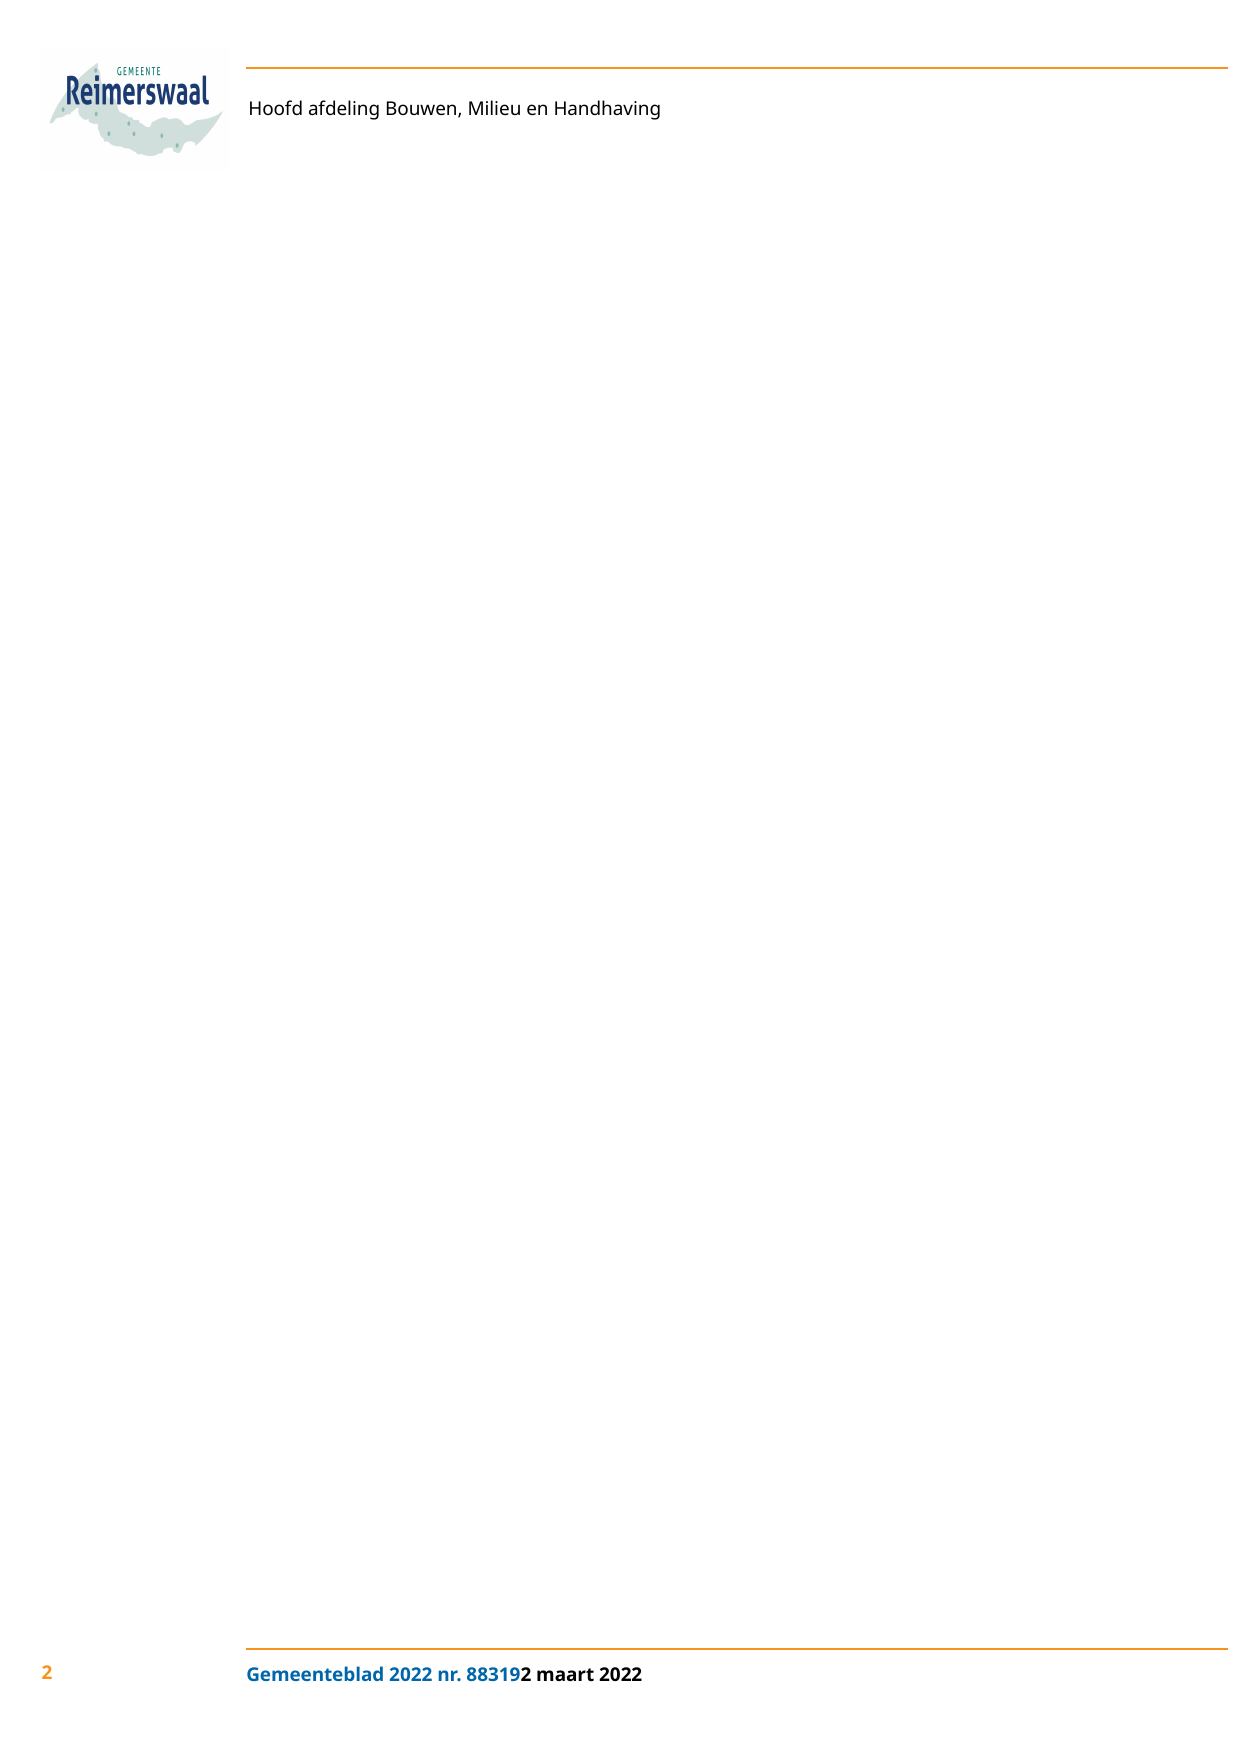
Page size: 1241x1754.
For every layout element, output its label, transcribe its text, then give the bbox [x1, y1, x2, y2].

picture [41, 47, 231, 172]
text Hoofd afdeling Bouwen, Milieu en Handhaving [248, 95, 1152, 121]
